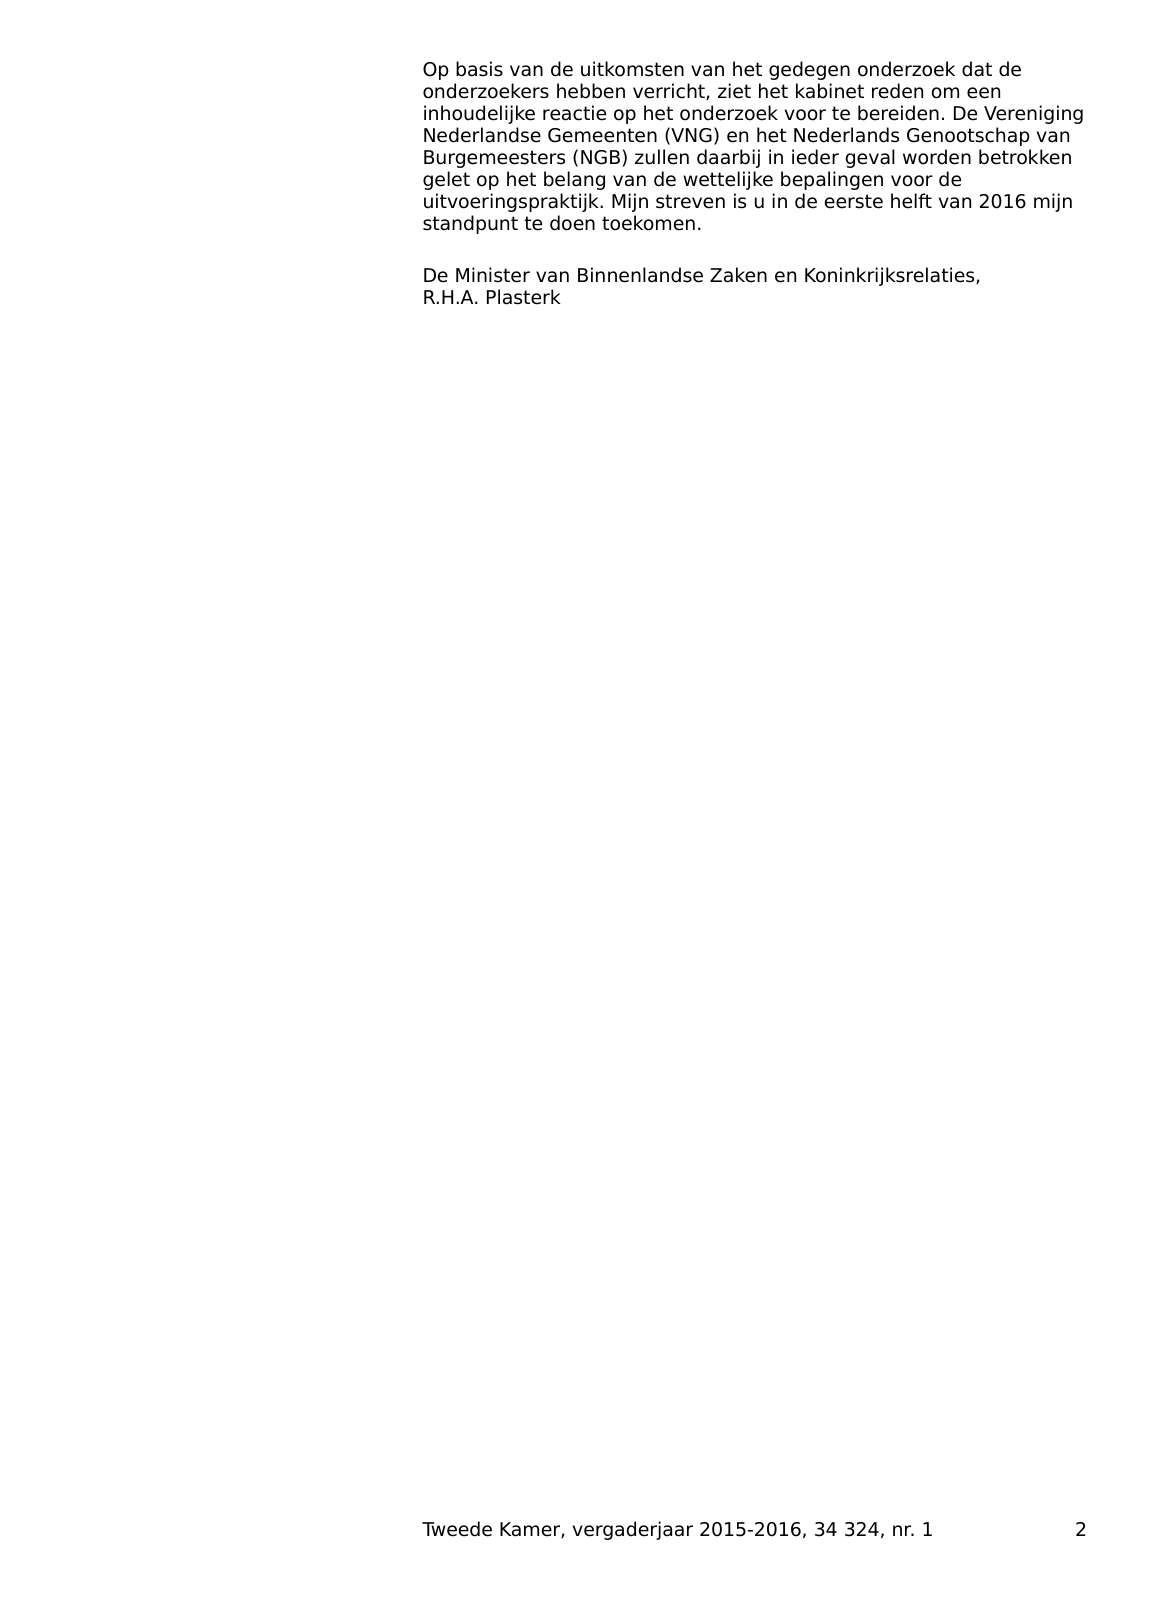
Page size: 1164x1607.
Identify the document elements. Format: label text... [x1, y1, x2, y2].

text Op basis van de uitkomsten van het gedegen onderzoek dat de onderzoekers hebben verricht, ziet het kabinet reden om een inhoudelijke reactie op het onderzoek voor te bereiden. De Vereniging Nederlandse Gemeenten (VNG) en het Nederlands Genootschap van Burgemeesters (NGB) zullen daarbij in ieder geval worden betrokken gelet op het belang van de wettelijke bepalingen voor de uitvoeringspraktijk. Mijn streven is u in de eerste helft van 2016 mijn standpunt te doen toekomen. [422, 59, 1087, 235]
text De Minister van Binnenlandse Zaken en Koninkrijksrelaties, R.H.A. Plasterk [422, 265, 1087, 309]
